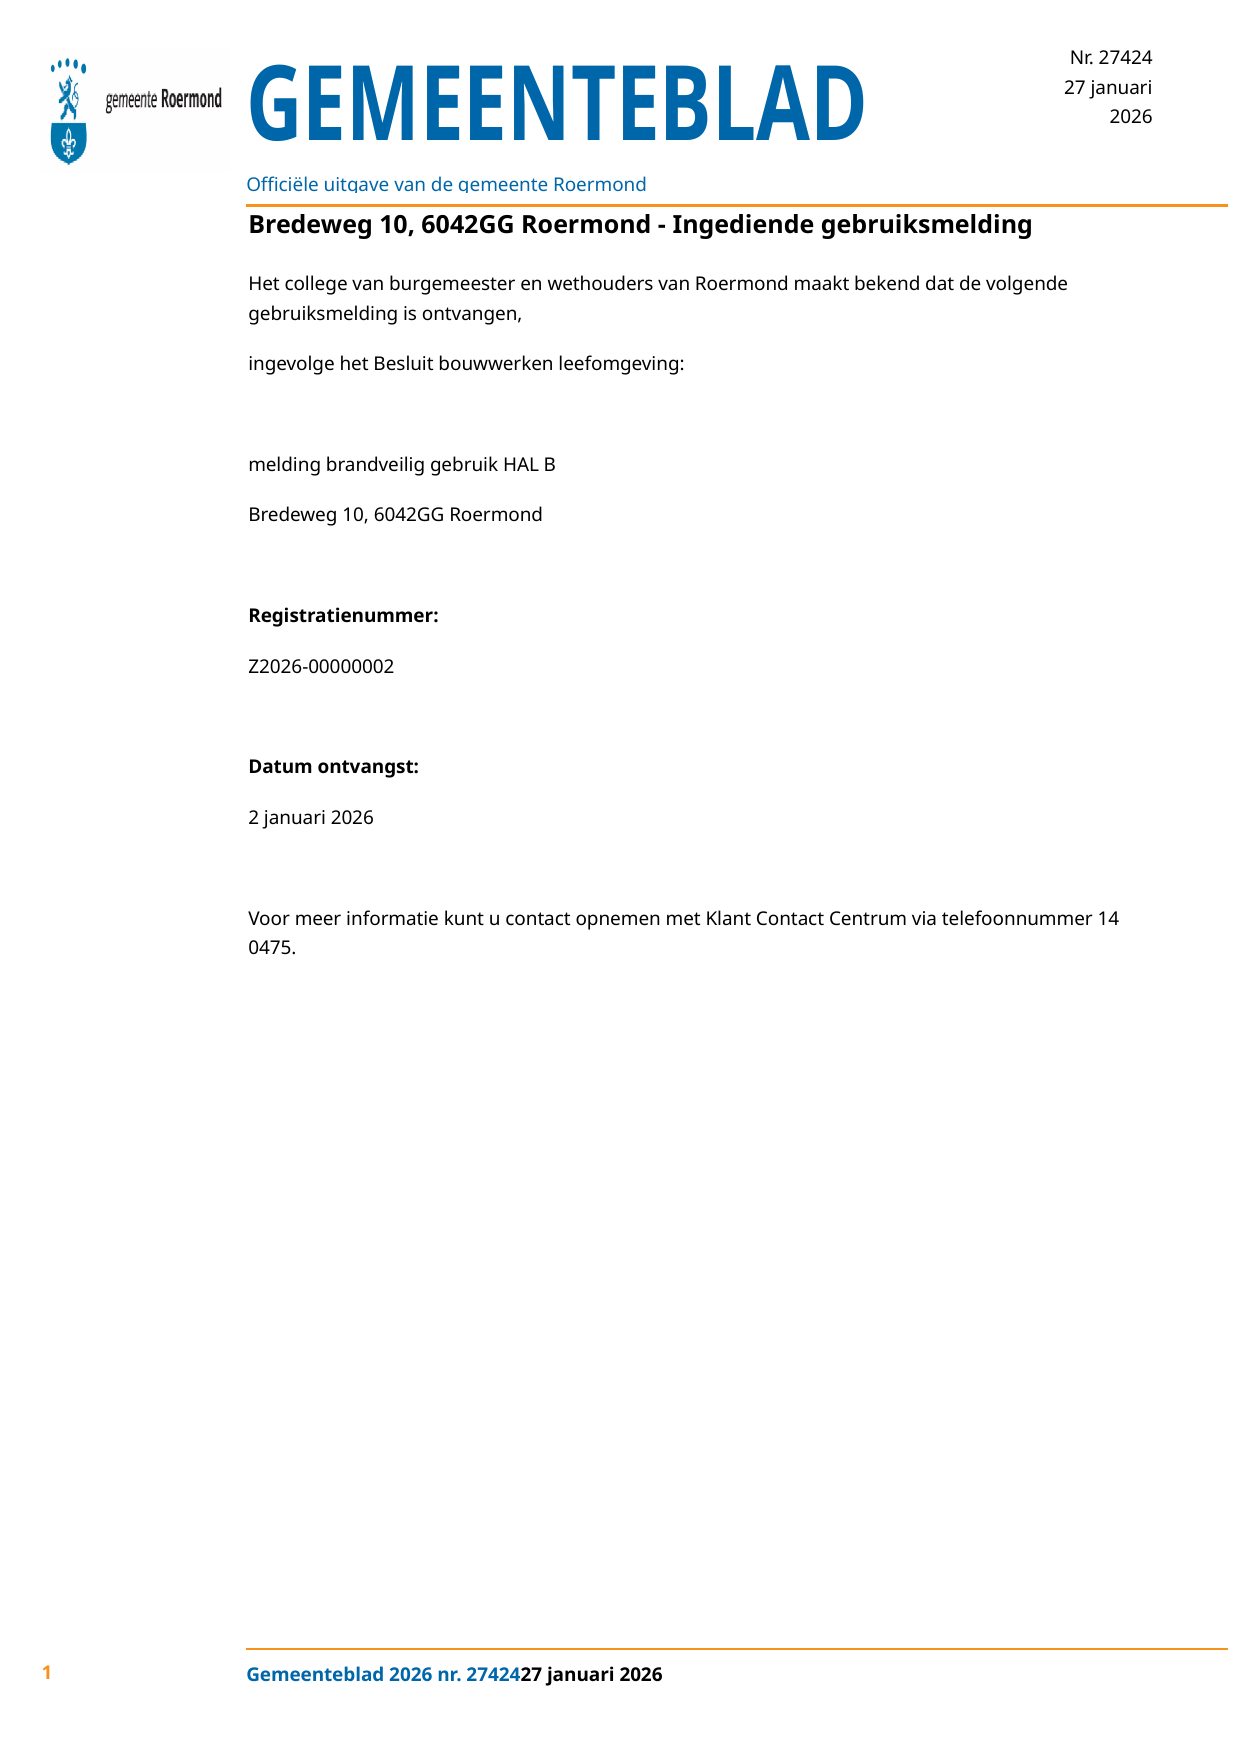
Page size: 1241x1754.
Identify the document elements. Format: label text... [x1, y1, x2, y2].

text melding brandveilig gebruik HAL B [248, 451, 1152, 477]
text Registratienummer: [248, 602, 1152, 628]
text ingevolge het Besluit bouwwerken leefomgeving: [248, 350, 1152, 376]
picture [41, 47, 231, 172]
text 2 januari 2026 [248, 804, 1152, 830]
text Het college van burgemeester en wethouders van Roermond maakt bekend dat de volgende gebruiksmelding is ontvangen, [248, 270, 1152, 326]
text Datum ontvangst: [248, 754, 1152, 779]
text Bredeweg 10, 6042GG Roermond [248, 502, 1152, 527]
text Z2026-00000002 [248, 653, 1152, 678]
text Bredeweg 10, 6042GG Roermond - Ingediende gebruiksmelding [248, 207, 1152, 241]
text Voor meer informatie kunt u contact opnemen met Klant Contact Centrum via telefoonnummer 14 0475. [248, 905, 1152, 960]
